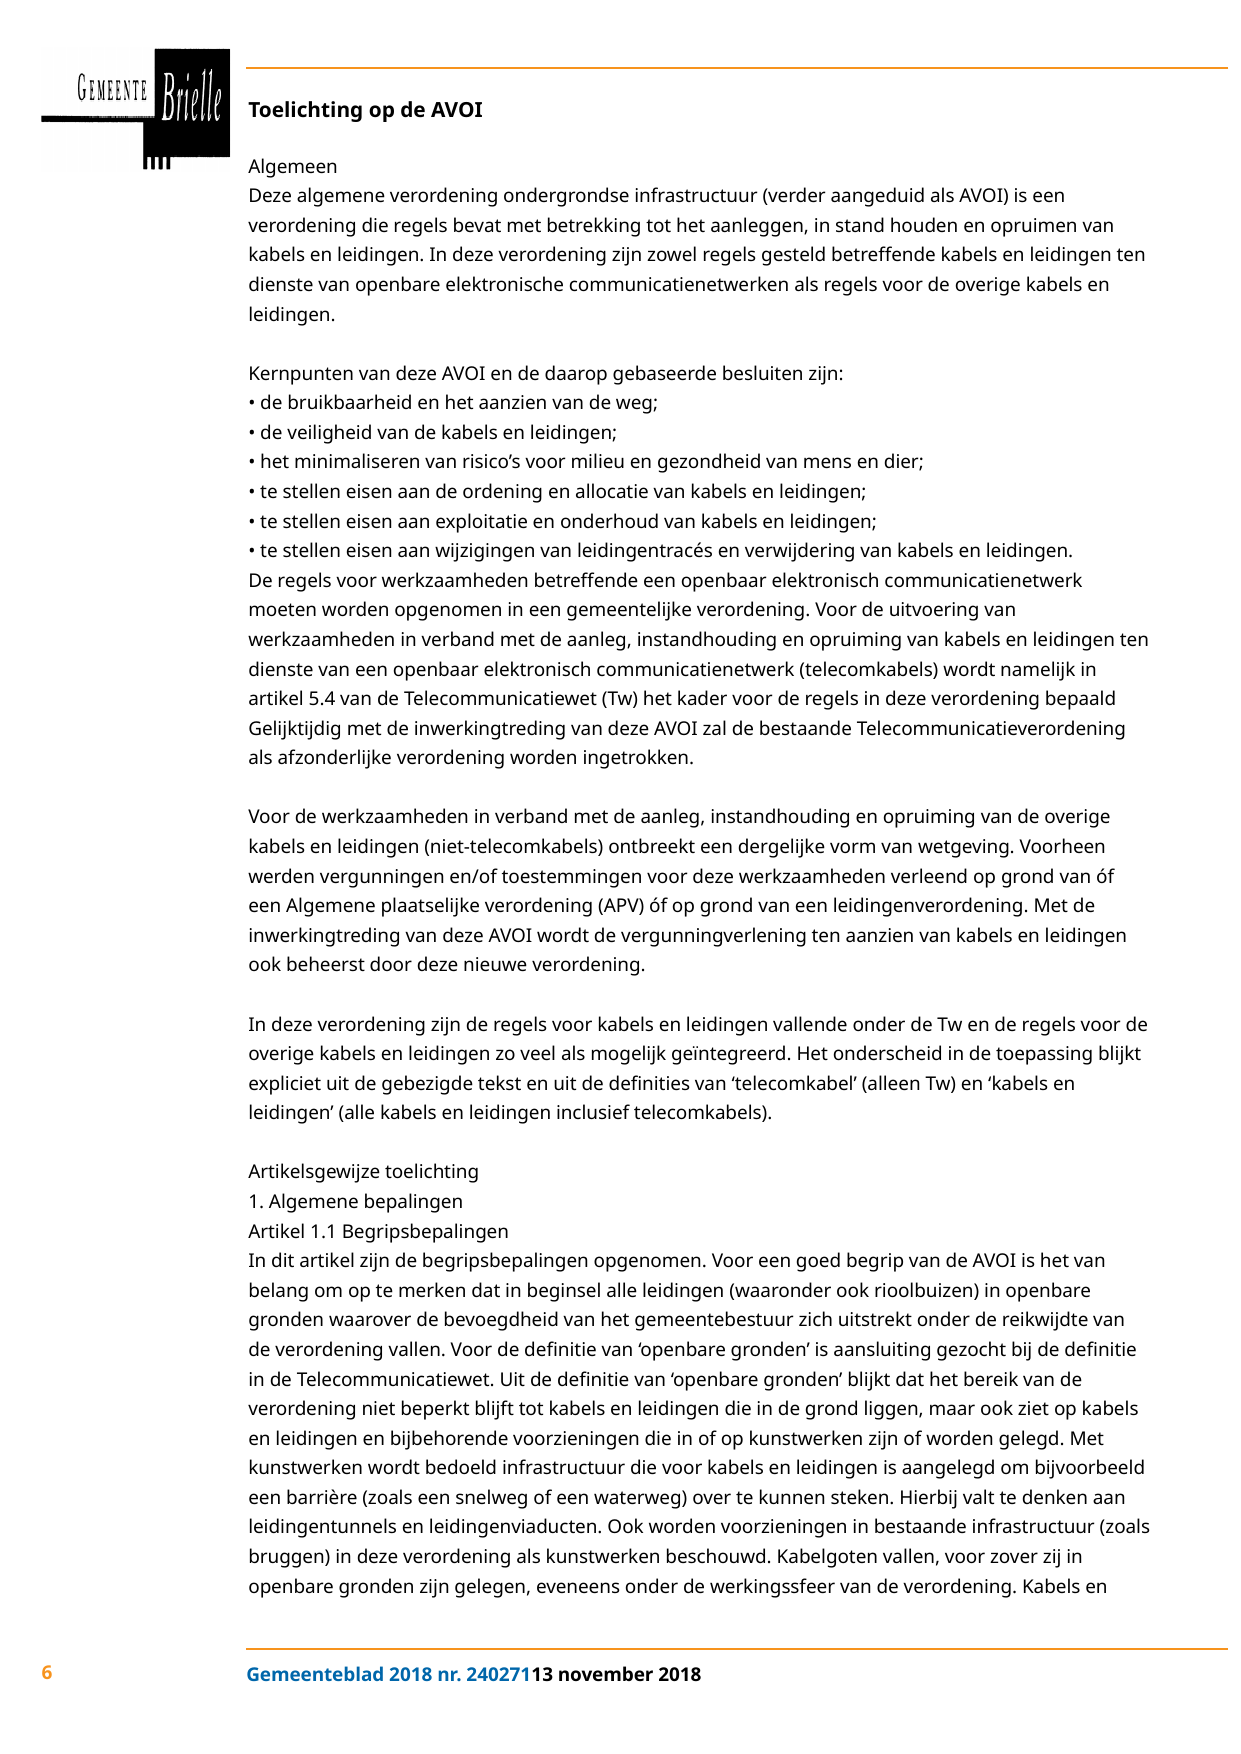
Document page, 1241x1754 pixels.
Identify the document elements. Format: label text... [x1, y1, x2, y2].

text In deze verordening zijn de regels voor kabels en leidingen vallende onder de Tw en de regels voor de overige kabels en leidingen zo veel als mogelijk geïntegreerd. Het onderscheid in de toepassing blijkt expliciet uit de gebezigde tekst en uit de definities van ‘telecomkabel’ (alleen Tw) en ‘kabels en leidingen’ (alle kabels en leidingen inclusief telecomkabels). [248, 1011, 1152, 1125]
text • het minimaliseren van risico’s voor milieu en gezondheid van mens en dier; [248, 449, 1152, 474]
text In dit artikel zijn de begripsbepalingen opgenomen. Voor een goed begrip van de AVOI is het van belang om op te merken dat in beginsel alle leidingen (waaronder ook rioolbuizen) in openbare gronden waarover de bevoegdheid van het gemeentebestuur zich uitstrekt onder de reikwijdte van de verordening vallen. Voor de definitie van ‘openbare gronden’ is aansluiting gezocht bij de definitie in de Telecommunicatiewet. Uit de definitie van ‘openbare gronden’ blijkt dat het bereik van de verordening niet beperkt blijft tot kabels en leidingen die in de grond liggen, maar ook ziet op kabels en leidingen en bijbehorende voorzieningen die in of op kunstwerken zijn of worden gelegd. Met kunstwerken wordt bedoeld infrastructuur die voor kabels en leidingen is aangelegd om bijvoorbeeld een barrière (zoals een snelweg of een waterweg) over te kunnen steken. Hierbij valt te denken aan leidingentunnels en leidingenviaducten. Ook worden voorzieningen in bestaande infrastructuur (zoals bruggen) in deze verordening als kunstwerken beschouwd. Kabelgoten vallen, voor zover zij in openbare gronden zijn gelegen, eveneens onder de werkingssfeer van de verordening. Kabels en [248, 1247, 1152, 1599]
text 1. Algemene bepalingen [248, 1188, 1152, 1214]
text • te stellen eisen aan wijzigingen van leidingentracés en verwijdering van kabels en leidingen. [248, 537, 1152, 563]
text • de veiligheid van de kabels en leidingen; [248, 419, 1152, 445]
text Kernpunten van deze AVOI en de daarop gebaseerde besluiten zijn: [248, 360, 1152, 386]
text Toelichting op de AVOI [248, 95, 1152, 123]
text Voor de werkzaamheden in verband met de aanleg, instandhouding en opruiming van de overige kabels en leidingen (niet-telecomkabels) ontbreekt een dergelijke vorm van wetgeving. Voorheen werden vergunningen en/of toestemmingen voor deze werkzaamheden verleend op grond van óf een Algemene plaatselijke verordening (APV) óf op grond van een leidingenverordening. Met de inwerkingtreding van deze AVOI wordt de vergunningverlening ten aanzien van kabels en leidingen ook beheerst door deze nieuwe verordening. [248, 804, 1152, 977]
text Artikelsgewijze toelichting [248, 1159, 1152, 1184]
text • te stellen eisen aan de ordening en allocatie van kabels en leidingen; [248, 478, 1152, 504]
text De regels voor werkzaamheden betreffende een openbaar elektronisch communicatienetwerk moeten worden opgenomen in een gemeentelijke verordening. Voor de uitvoering van werkzaamheden in verband met de aanleg, instandhouding en opruiming van kabels en leidingen ten dienste van een openbaar elektronisch communicatienetwerk (telecomkabels) wordt namelijk in artikel 5.4 van de Telecommunicatiewet (Tw) het kader voor de regels in deze verordening bepaald Gelijktijdig met de inwerkingtreding van deze AVOI zal de bestaande Telecommunicatieverordening als afzonderlijke verordening worden ingetrokken. [248, 567, 1152, 770]
text Deze algemene verordening ondergrondse infrastructuur (verder aangeduid als AVOI) is een verordening die regels bevat met betrekking tot het aanleggen, in stand houden en opruimen van kabels en leidingen. In deze verordening zijn zowel regels gesteld betreffende kabels en leidingen ten dienste van openbare elektronische communicatienetwerken als regels voor de overige kabels en leidingen. [248, 182, 1152, 327]
text Artikel 1.1 Begripsbepalingen [248, 1218, 1152, 1244]
text Algemeen [248, 153, 1152, 179]
text • te stellen eisen aan exploitatie en onderhoud van kabels en leidingen; [248, 508, 1152, 534]
picture [41, 47, 231, 172]
text • de bruikbaarheid en het aanzien van de weg; [248, 389, 1152, 415]
